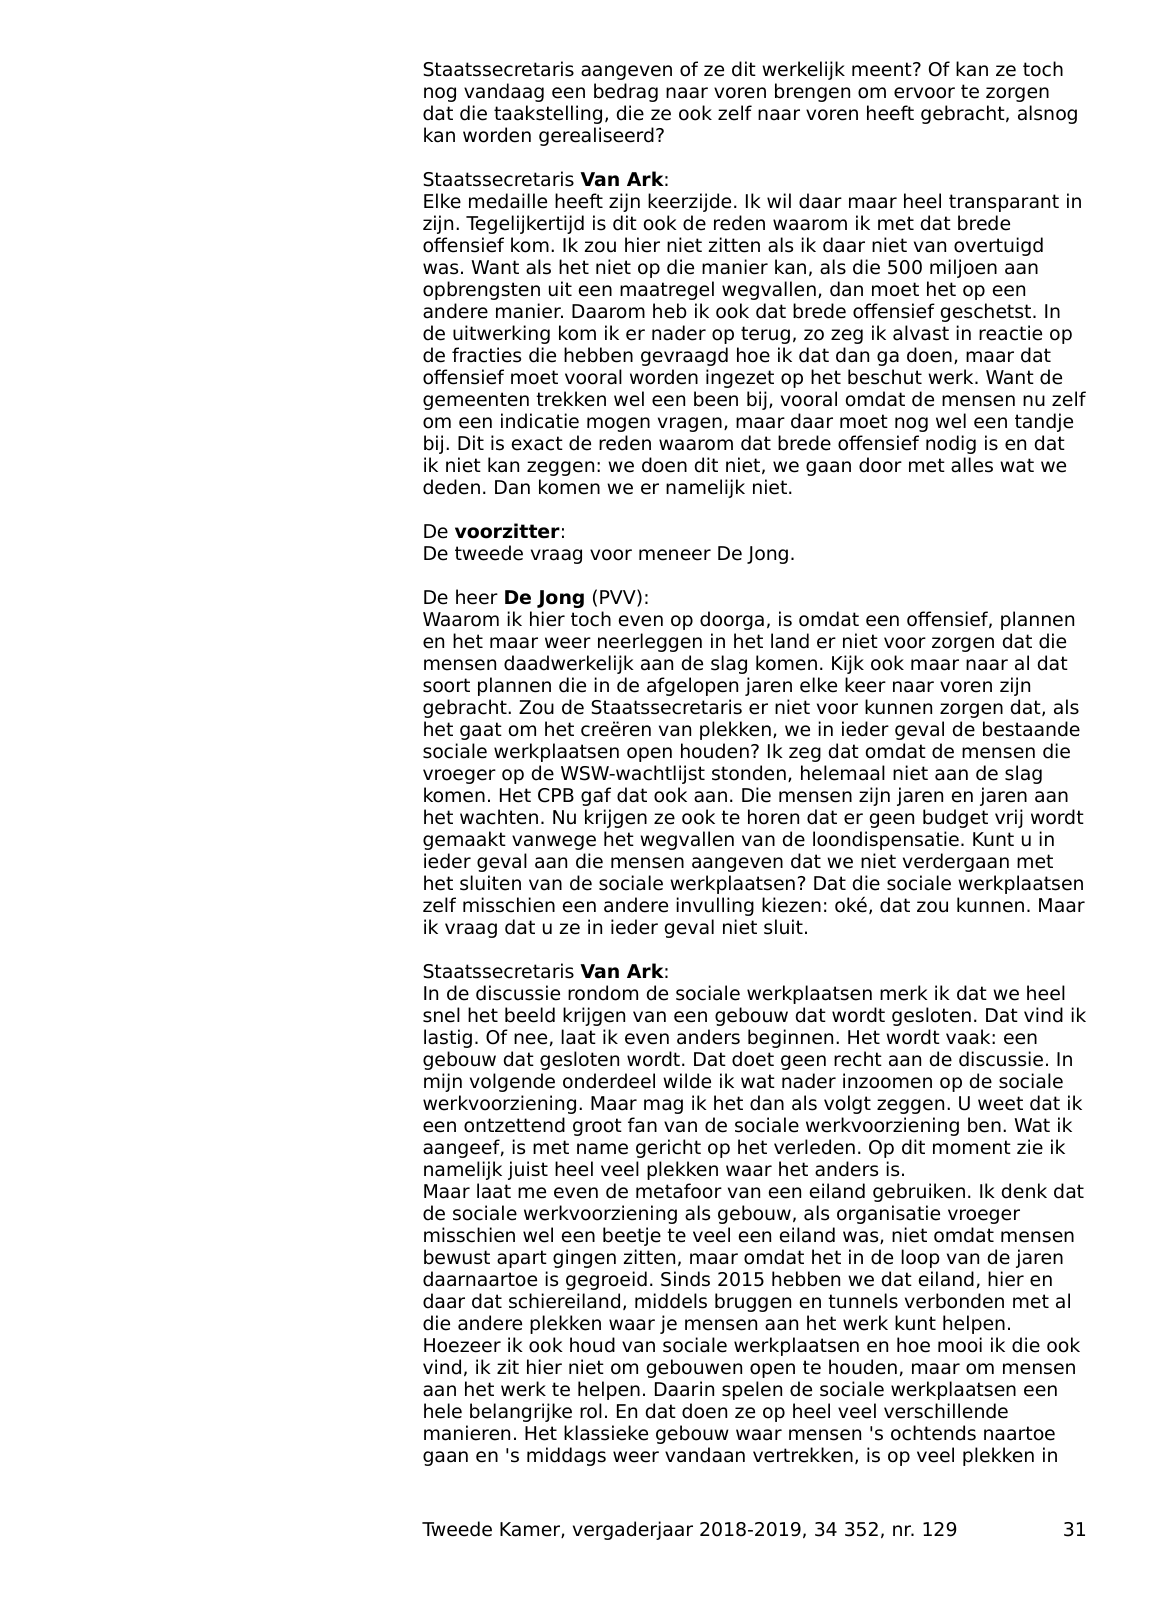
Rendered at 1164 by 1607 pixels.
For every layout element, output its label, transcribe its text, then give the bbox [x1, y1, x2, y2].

text De voorzitter: [422, 521, 1087, 543]
text De tweede vraag voor meneer De Jong. [422, 543, 1087, 565]
text Staatssecretaris aangeven of ze dit werkelijk meent? Of kan ze toch nog vandaag een bedrag naar voren brengen om ervoor te zorgen dat die taakstelling, die ze ook zelf naar voren heeft gebracht, alsnog kan worden gerealiseerd? [422, 59, 1087, 147]
text De heer De Jong (PVV): [422, 587, 1087, 609]
text Waarom ik hier toch even op doorga, is omdat een offensief, plannen en het maar weer neerleggen in het land er niet voor zorgen dat die mensen daadwerkelijk aan de slag komen. Kijk ook maar naar al dat soort plannen die in de afgelopen jaren elke keer naar voren zijn gebracht. Zou de Staatssecretaris er niet voor kunnen zorgen dat, als het gaat om het creëren van plekken, we in ieder geval de bestaande sociale werkplaatsen open houden? Ik zeg dat omdat de mensen die vroeger op de WSW-wachtlijst stonden, helemaal niet aan de slag komen. Het CPB gaf dat ook aan. Die mensen zijn jaren en jaren aan het wachten. Nu krijgen ze ook te horen dat er geen budget vrij wordt gemaakt vanwege het wegvallen van de loondispensatie. Kunt u in ieder geval aan die mensen aangeven dat we niet verdergaan met het sluiten van de sociale werkplaatsen? Dat die sociale werkplaatsen zelf misschien een andere invulling kiezen: oké, dat zou kunnen. Maar ik vraag dat u ze in ieder geval niet sluit. [422, 609, 1087, 939]
text In de discussie rondom de sociale werkplaatsen merk ik dat we heel snel het beeld krijgen van een gebouw dat wordt gesloten. Dat vind ik lastig. Of nee, laat ik even anders beginnen. Het wordt vaak: een gebouw dat gesloten wordt. Dat doet geen recht aan de discussie. In mijn volgende onderdeel wilde ik wat nader inzoomen op de sociale werkvoorziening. Maar mag ik het dan als volgt zeggen. U weet dat ik een ontzettend groot fan van de sociale werkvoorziening ben. Wat ik aangeef, is met name gericht op het verleden. Op dit moment zie ik namelijk juist heel veel plekken waar het anders is. [422, 983, 1087, 1181]
text Staatssecretaris Van Ark: [422, 169, 1087, 191]
text Maar laat me even de metafoor van een eiland gebruiken. Ik denk dat de sociale werkvoorziening als gebouw, als organisatie vroeger misschien wel een beetje te veel een eiland was, niet omdat mensen bewust apart gingen zitten, maar omdat het in de loop van de jaren daarnaartoe is gegroeid. Sinds 2015 hebben we dat eiland, hier en daar dat schiereiland, middels bruggen en tunnels verbonden met al die andere plekken waar je mensen aan het werk kunt helpen. Hoezeer ik ook houd van sociale werkplaatsen en hoe mooi ik die ook vind, ik zit hier niet om gebouwen open te houden, maar om mensen aan het werk te helpen. Daarin spelen de sociale werkplaatsen een hele belangrijke rol. En dat doen ze op heel veel verschillende manieren. Het klassieke gebouw waar mensen 's ochtends naartoe gaan en 's middags weer vandaan vertrekken, is op veel plekken in [422, 1181, 1087, 1467]
text Elke medaille heeft zijn keerzijde. Ik wil daar maar heel transparant in zijn. Tegelijkertijd is dit ook de reden waarom ik met dat brede offensief kom. Ik zou hier niet zitten als ik daar niet van overtuigd was. Want als het niet op die manier kan, als die 500 miljoen aan opbrengsten uit een maatregel wegvallen, dan moet het op een andere manier. Daarom heb ik ook dat brede offensief geschetst. In de uitwerking kom ik er nader op terug, zo zeg ik alvast in reactie op de fracties die hebben gevraagd hoe ik dat dan ga doen, maar dat offensief moet vooral worden ingezet op het beschut werk. Want de gemeenten trekken wel een been bij, vooral omdat de mensen nu zelf om een indicatie mogen vragen, maar daar moet nog wel een tandje bij. Dit is exact de reden waarom dat brede offensief nodig is en dat ik niet kan zeggen: we doen dit niet, we gaan door met alles wat we deden. Dan komen we er namelijk niet. [422, 191, 1087, 499]
text Staatssecretaris Van Ark: [422, 961, 1087, 983]
